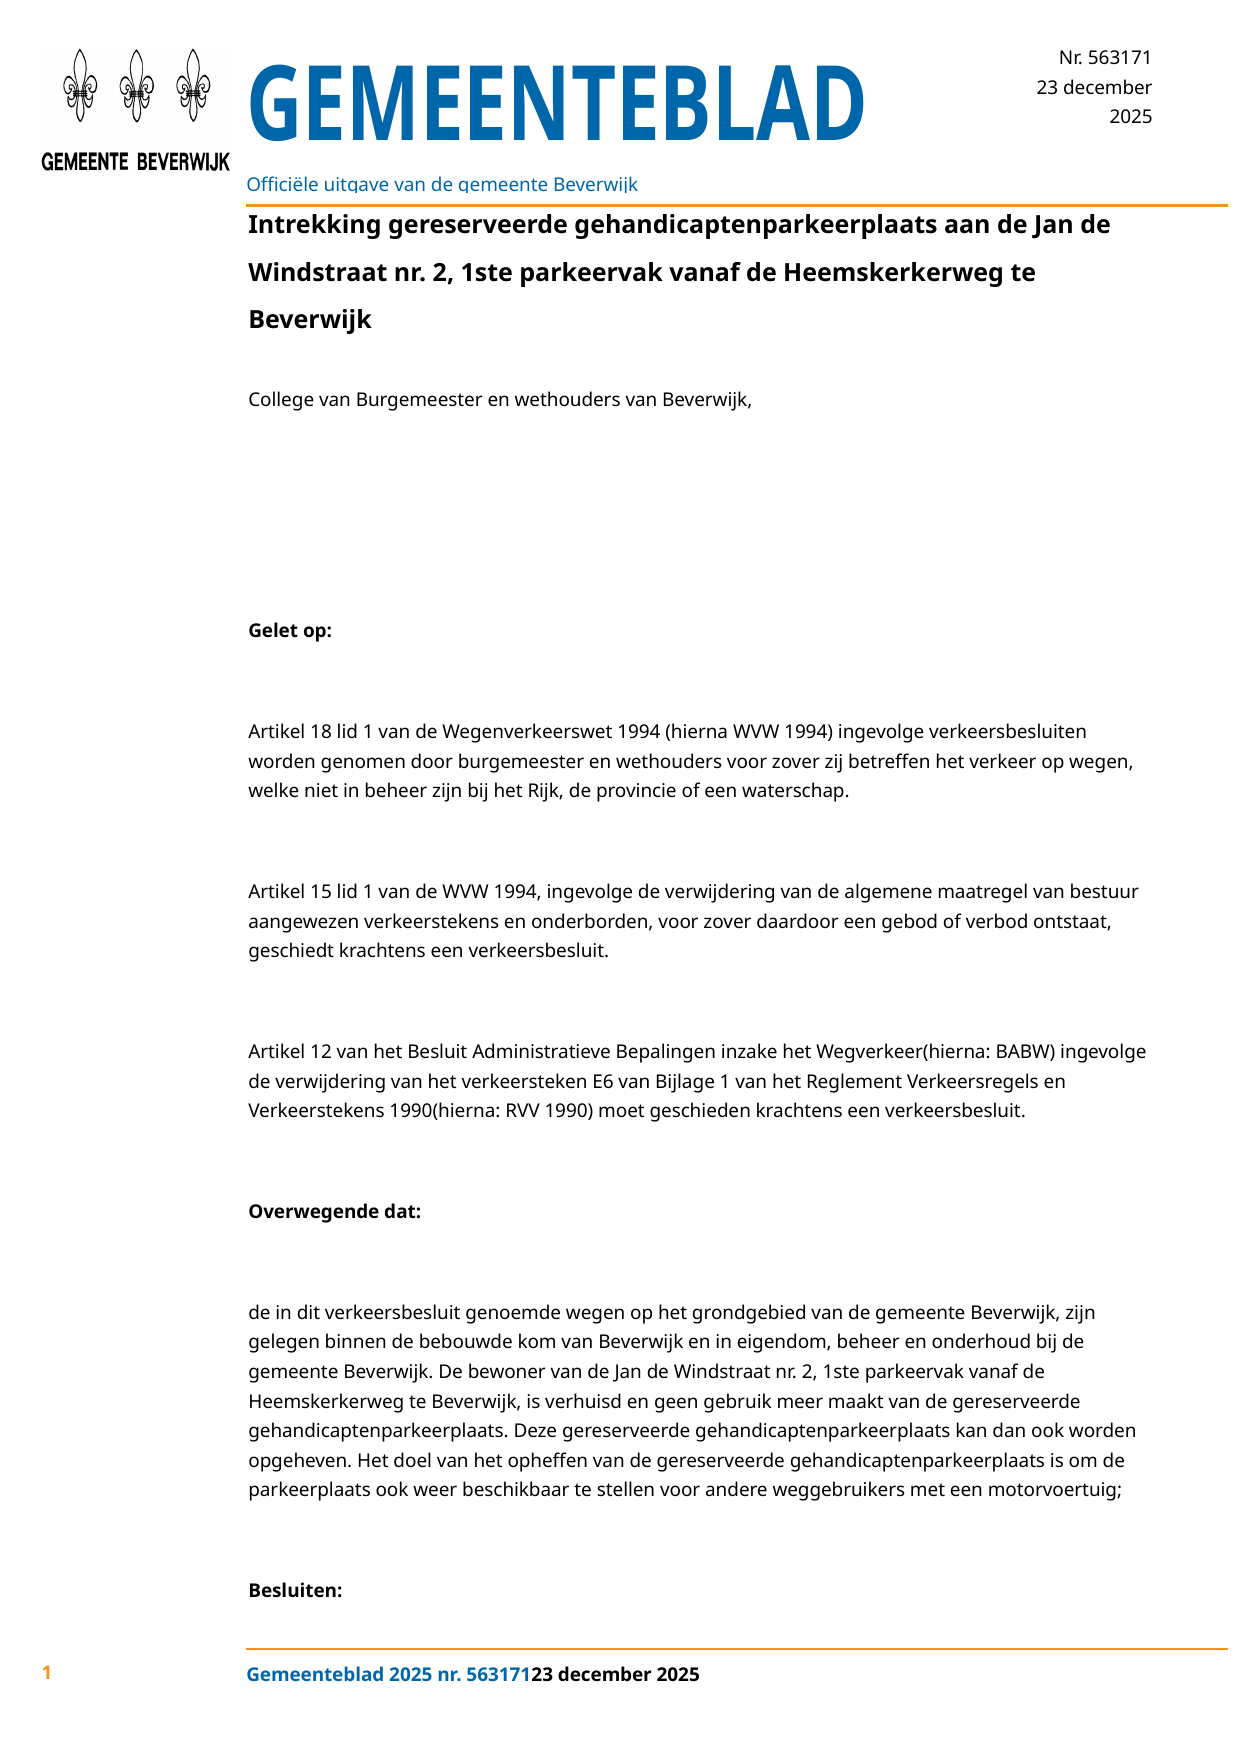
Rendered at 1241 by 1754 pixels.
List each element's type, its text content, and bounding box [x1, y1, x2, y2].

text de in dit verkeersbesluit genoemde wegen op het grondgebied van de gemeente Beverwijk, zijn gelegen binnen de bebouwde kom van Beverwijk en in eigendom, beheer en onderhoud bij de gemeente Beverwijk. De bewoner van de Jan de Windstraat nr. 2, 1ste parkeervak vanaf de Heemskerkerweg te Beverwijk, is verhuisd en geen gebruik meer maakt van de gereserveerde gehandicaptenparkeerplaats. Deze gereserveerde gehandicaptenparkeerplaats kan dan ook worden opgeheven. Het doel van het opheffen van de gereserveerde gehandicaptenparkeerplaats is om de parkeerplaats ook weer beschikbaar te stellen voor andere weggebruikers met een motorvoertuig; [248, 1299, 1152, 1502]
text Besluiten: [248, 1577, 1152, 1603]
text Artikel 12 van het Besluit Administratieve Bepalingen inzake het Wegverkeer(hierna: BABW) ingevolge de verwijdering van het verkeersteken E6 van Bijlage 1 van het Reglement Verkeersregels en Verkeerstekens 1990(hierna: RVV 1990) moet geschieden krachtens een verkeersbesluit. [248, 1038, 1152, 1123]
text Gelet op: [248, 617, 1152, 643]
text Overwegende dat: [248, 1198, 1152, 1224]
picture [41, 47, 231, 172]
text College van Burgemeester en wethouders van Beverwijk, [248, 386, 1152, 412]
text Intrekking gereserveerde gehandicaptenparkeerplaats aan de Jan de Windstraat nr. 2, 1ste parkeervak vanaf de Heemskerkerweg te Beverwijk [248, 207, 1152, 336]
text Artikel 18 lid 1 van de Wegenverkeerswet 1994 (hierna WVW 1994) ingevolge verkeersbesluiten worden genomen door burgemeester en wethouders voor zover zij betreffen het verkeer op wegen, welke niet in beheer zijn bij het Rijk, de provincie of een waterschap. [248, 718, 1152, 803]
text Artikel 15 lid 1 van de WVW 1994, ingevolge de verwijdering van de algemene maatregel van bestuur aangewezen verkeerstekens en onderborden, voor zover daardoor een gebod of verbod ontstaat, geschiedt krachtens een verkeersbesluit. [248, 878, 1152, 963]
